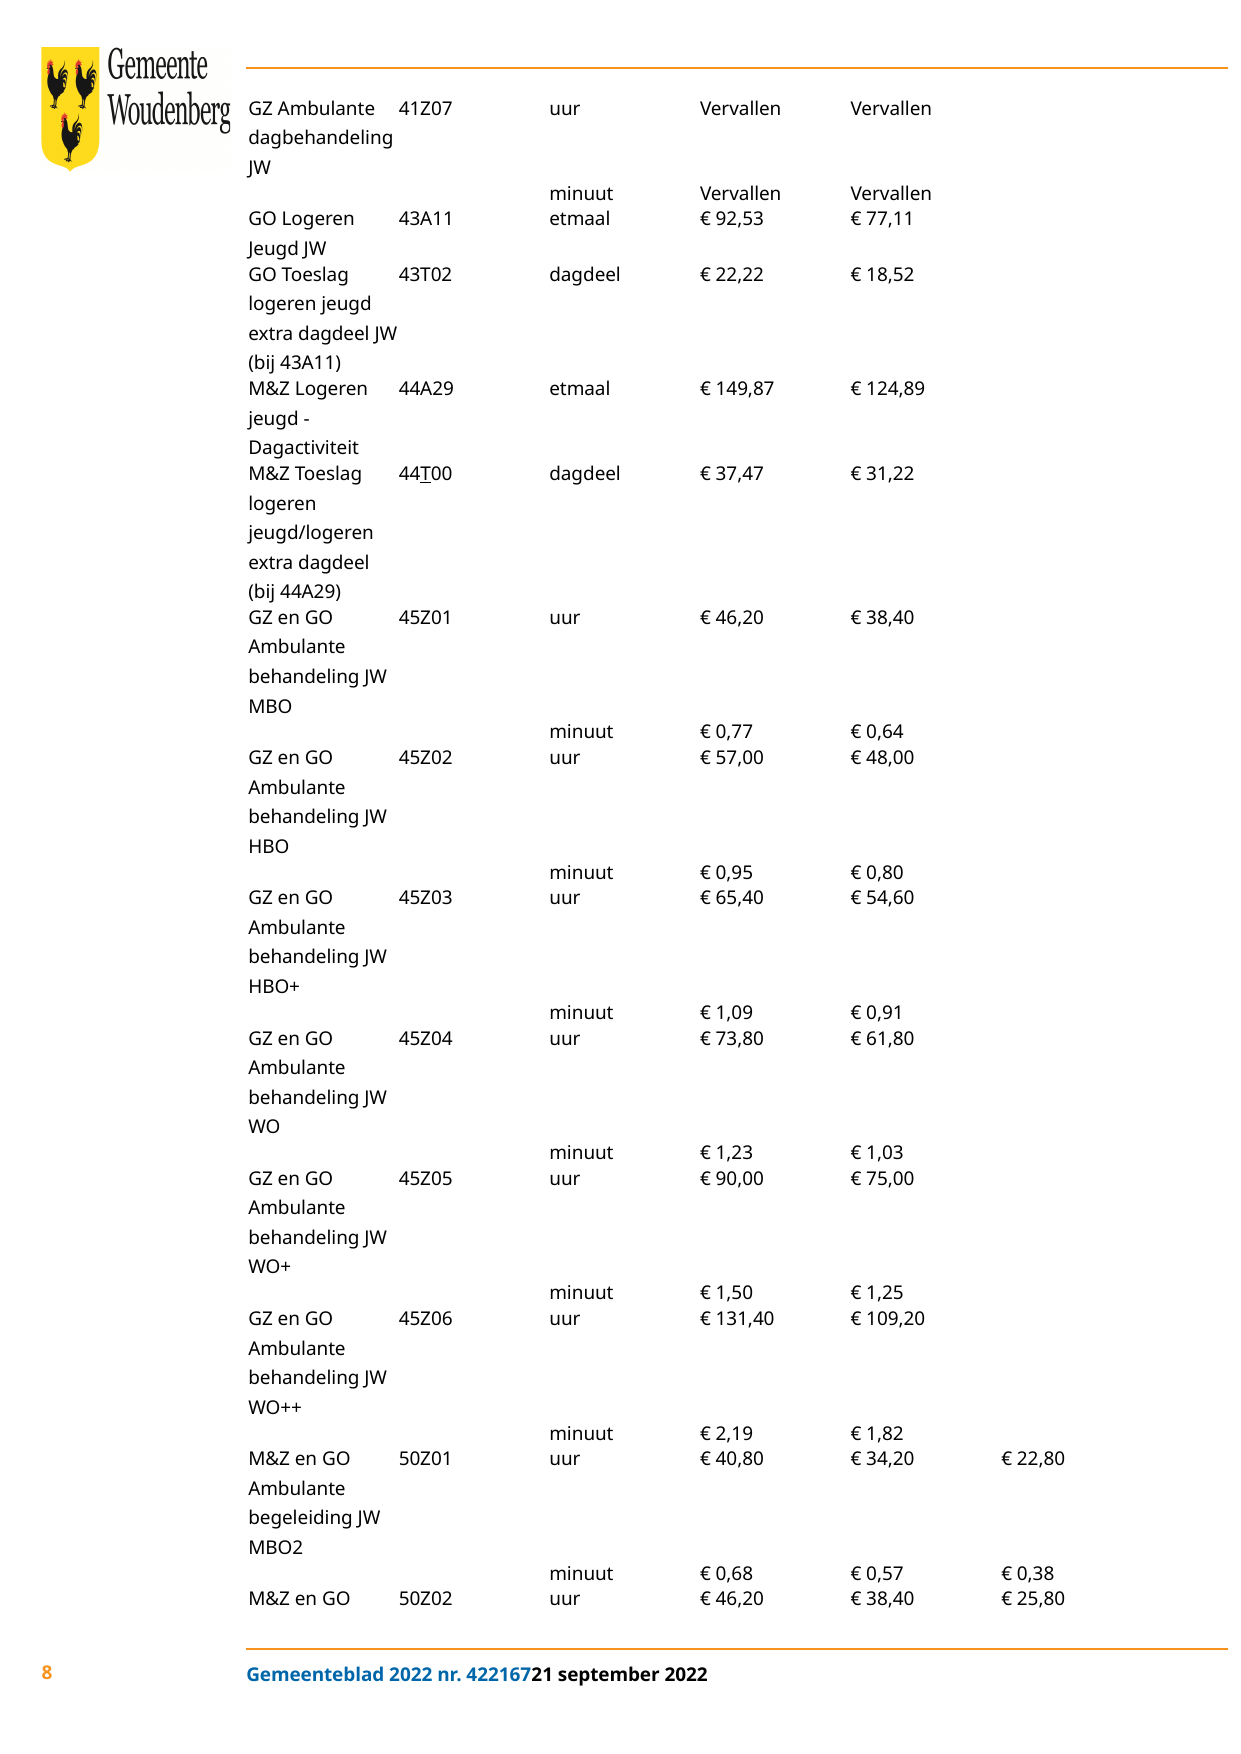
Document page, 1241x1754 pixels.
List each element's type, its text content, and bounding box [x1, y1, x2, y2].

table_cell GZ en GO Ambulante behandeling JW HBO+ [248, 885, 398, 999]
table_cell M&Z en GO Ambulante begeleiding JW MBO2 [248, 1445, 398, 1560]
table_cell [1001, 1139, 1152, 1165]
table_cell GO Toeslag logeren jeugd extra dagdeel JW (bij 43A11) [248, 261, 398, 375]
table_cell [399, 1560, 549, 1586]
table_cell GO Logeren Jeugd JW [248, 205, 398, 261]
table_cell M&Z Toeslag logeren jeugd/logeren extra dagdeel (bij 44A29) [248, 460, 398, 604]
table_cell minuut [549, 180, 700, 205]
table_cell [399, 999, 549, 1025]
table_cell 45Z06 [399, 1305, 549, 1420]
table_cell [1001, 999, 1152, 1025]
table_cell € 149,87 [700, 375, 850, 460]
table_cell [399, 180, 549, 205]
table_cell [1001, 460, 1152, 604]
table_cell 45Z05 [399, 1165, 549, 1279]
table_cell uur [549, 604, 700, 719]
table_cell € 61,80 [850, 1025, 1001, 1139]
table_cell 44A29 [399, 375, 549, 460]
table_cell [248, 1280, 398, 1305]
table_cell minuut [549, 1139, 700, 1165]
table_cell € 75,00 [850, 1165, 1001, 1279]
table_cell [1001, 1420, 1152, 1445]
table_cell [1001, 1305, 1152, 1420]
table_cell € 25,80 [1001, 1586, 1152, 1611]
table_cell € 1,50 [700, 1280, 850, 1305]
table_cell [248, 999, 398, 1025]
table_cell € 54,60 [850, 885, 1001, 999]
table_cell GZ en GO Ambulante behandeling JW MBO [248, 604, 398, 719]
table_cell [1001, 261, 1152, 375]
table_cell GZ en GO Ambulante behandeling JW WO [248, 1025, 398, 1139]
table_cell € 2,19 [700, 1420, 850, 1445]
table_cell uur [549, 1165, 700, 1279]
table_cell [1001, 205, 1152, 261]
table_cell € 0,57 [850, 1560, 1001, 1586]
table_cell € 38,40 [850, 604, 1001, 719]
table_cell [248, 1560, 398, 1586]
table_cell [248, 180, 398, 205]
table_cell Vervallen [700, 180, 850, 205]
table_cell M&Z en GO [248, 1586, 398, 1611]
table_cell Vervallen [850, 180, 1001, 205]
table_cell € 73,80 [700, 1025, 850, 1139]
table_cell [248, 859, 398, 884]
table_cell € 57,00 [700, 744, 850, 859]
table_cell [399, 1139, 549, 1165]
table_cell 50Z01 [399, 1445, 549, 1560]
table_cell € 90,00 [700, 1165, 850, 1279]
table_cell uur [549, 1025, 700, 1139]
table_cell € 0,68 [700, 1560, 850, 1586]
table_cell € 124,89 [850, 375, 1001, 460]
table_cell 43T02 [399, 261, 549, 375]
table_cell 41Z07 [399, 95, 549, 180]
table_cell € 40,80 [700, 1445, 850, 1560]
table_cell minuut [549, 859, 700, 884]
table_cell etmaal [549, 375, 700, 460]
table_cell M&Z Logeren jeugd - Dagactiviteit [248, 375, 398, 460]
table_cell GZ Ambulante dagbehandeling JW [248, 95, 398, 180]
table_cell [248, 1420, 398, 1445]
table_cell uur [549, 1305, 700, 1420]
table_cell Vervallen [850, 95, 1001, 180]
table_cell [1001, 375, 1152, 460]
table_cell [1001, 604, 1152, 719]
table_cell 50Z02 [399, 1586, 549, 1611]
table_cell [1001, 885, 1152, 999]
table_cell € 1,25 [850, 1280, 1001, 1305]
table_cell uur [549, 1445, 700, 1560]
table_cell GZ en GO Ambulante behandeling JW WO++ [248, 1305, 398, 1420]
table_cell € 1,82 [850, 1420, 1001, 1445]
table_cell 45Z01 [399, 604, 549, 719]
table_cell uur [549, 95, 700, 180]
table_cell [1001, 95, 1152, 180]
table_cell € 1,09 [700, 999, 850, 1025]
table_cell [1001, 719, 1152, 744]
table_cell € 37,47 [700, 460, 850, 604]
table_cell € 48,00 [850, 744, 1001, 859]
table_cell Vervallen [700, 95, 850, 180]
table_cell € 0,95 [700, 859, 850, 884]
table_cell [399, 859, 549, 884]
table_cell [248, 719, 398, 744]
table_cell [1001, 859, 1152, 884]
table_cell € 1,03 [850, 1139, 1001, 1165]
table_cell [399, 719, 549, 744]
table_cell uur [549, 885, 700, 999]
table_cell 44T00 [399, 460, 549, 604]
table_cell dagdeel [549, 261, 700, 375]
table_cell etmaal [549, 205, 700, 261]
table_cell € 92,53 [700, 205, 850, 261]
table_cell [1001, 1025, 1152, 1139]
table_cell minuut [549, 1420, 700, 1445]
table_cell € 109,20 [850, 1305, 1001, 1420]
table_cell € 22,22 [700, 261, 850, 375]
table_cell 43A11 [399, 205, 549, 261]
table_cell minuut [549, 719, 700, 744]
table_cell uur [549, 744, 700, 859]
table_cell uur [549, 1586, 700, 1611]
table_cell € 0,64 [850, 719, 1001, 744]
table_cell minuut [549, 999, 700, 1025]
table_cell [1001, 744, 1152, 859]
table_cell GZ en GO Ambulante behandeling JW WO+ [248, 1165, 398, 1279]
table_cell € 0,91 [850, 999, 1001, 1025]
table_cell € 22,80 [1001, 1445, 1152, 1560]
table_cell € 1,23 [700, 1139, 850, 1165]
table_cell 45Z03 [399, 885, 549, 999]
picture [41, 47, 231, 172]
table_cell [248, 1139, 398, 1165]
table_cell € 46,20 [700, 1586, 850, 1611]
table_cell [399, 1420, 549, 1445]
table_cell [399, 1280, 549, 1305]
table_cell 45Z02 [399, 744, 549, 859]
table_cell € 18,52 [850, 261, 1001, 375]
table_cell [1001, 1165, 1152, 1279]
table_cell € 131,40 [700, 1305, 850, 1420]
table_cell € 31,22 [850, 460, 1001, 604]
table_cell minuut [549, 1560, 700, 1586]
table_cell 45Z04 [399, 1025, 549, 1139]
table_cell dagdeel [549, 460, 700, 604]
table_cell minuut [549, 1280, 700, 1305]
table_cell [1001, 180, 1152, 205]
table_cell GZ en GO Ambulante behandeling JW HBO [248, 744, 398, 859]
table_cell € 0,38 [1001, 1560, 1152, 1586]
table_cell € 38,40 [850, 1586, 1001, 1611]
table_cell € 0,80 [850, 859, 1001, 884]
table_cell € 0,77 [700, 719, 850, 744]
table_cell [1001, 1280, 1152, 1305]
table_cell € 77,11 [850, 205, 1001, 261]
table_cell € 65,40 [700, 885, 850, 999]
table_cell € 46,20 [700, 604, 850, 719]
table_cell € 34,20 [850, 1445, 1001, 1560]
